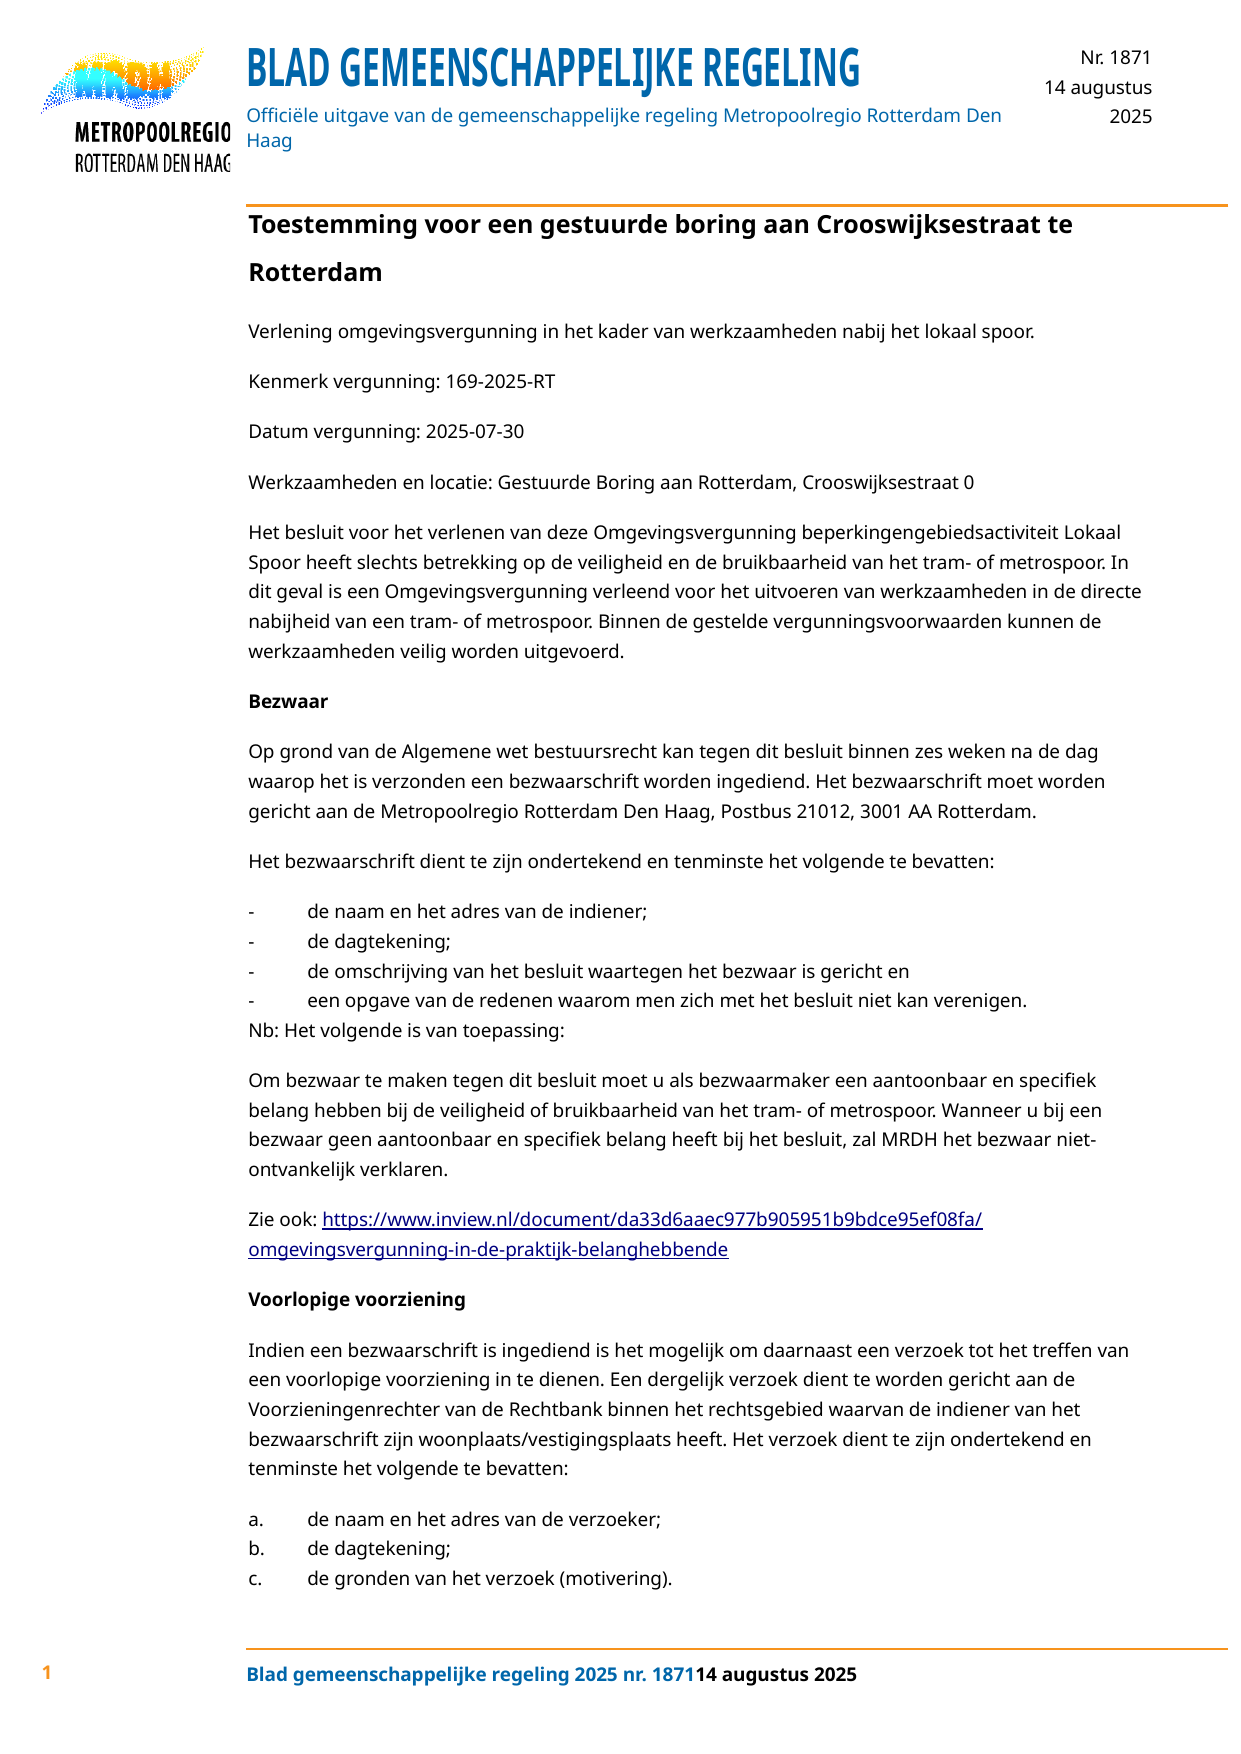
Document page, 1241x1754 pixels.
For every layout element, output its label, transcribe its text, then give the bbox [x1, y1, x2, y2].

text Nb: Het volgende is van toepassing: [248, 1017, 1152, 1043]
text Zie ook: https://www.inview.nl/document/da33d6aaec977b905951b9bdce95ef08fa/omgevingsvergunning-in-de-praktijk-belanghebbende [248, 1207, 1152, 1262]
picture [41, 47, 231, 172]
text Toestemming voor een gestuurde boring aan Crooswijksestraat te Rotterdam [248, 207, 1152, 288]
list de naam en het adres van de indiener; [248, 899, 1152, 924]
list een opgave van de redenen waarom men zich met het besluit niet kan verenigen. [248, 987, 1152, 1013]
text Datum vergunning: 2025-07-30 [248, 419, 1152, 444]
text Om bezwaar te maken tegen dit besluit moet u als bezwaarmaker een aantoonbaar en specifiek belang hebben bij de veiligheid of bruikbaarheid van het tram- of metrospoor. Wanneer u bij een bezwaar geen aantoonbaar en specifiek belang heeft bij het besluit, zal MRDH het bezwaar niet-ontvankelijk verklaren. [248, 1067, 1152, 1182]
text Bezwaar [248, 688, 1152, 714]
text Het besluit voor het verlenen van deze Omgevingsvergunning beperkingengebiedsactiviteit Lokaal Spoor heeft slechts betrekking op de veiligheid en de bruikbaarheid van het tram- of metrospoor. In dit geval is een Omgevingsvergunning verleend voor het uitvoeren van werkzaamheden in de directe nabijheid van een tram- of metrospoor. Binnen de gestelde vergunningsvoorwaarden kunnen de werkzaamheden veilig worden uitgevoerd. [248, 519, 1152, 664]
text Voorlopige voorziening [248, 1287, 1152, 1312]
text Verlening omgevingsvergunning in het kader van werkzaamheden nabij het lokaal spoor. [248, 318, 1152, 344]
list de naam en het adres van de verzoeker; [248, 1506, 1152, 1532]
list de dagtekening; [248, 1535, 1152, 1561]
text Op grond van de Algemene wet bestuursrecht kan tegen dit besluit binnen zes weken na de dag waarop het is verzonden een bezwaarschrift worden ingediend. Het bezwaarschrift moet worden gericht aan de Metropoolregio Rotterdam Den Haag, Postbus 21012, 3001 AA Rotterdam. [248, 739, 1152, 824]
text Werkzaamheden en locatie: Gestuurde Boring aan Rotterdam, Crooswijksestraat 0 [248, 469, 1152, 495]
list de dagtekening; [248, 928, 1152, 954]
text Indien een bezwaarschrift is ingediend is het mogelijk om daarnaast een verzoek tot het treffen van een voorlopige voorziening in te dienen. Een dergelijk verzoek dient te worden gericht aan de Voorzieningenrechter van de Rechtbank binnen het rechtsgebied waarvan de indiener van het bezwaarschrift zijn woonplaats/vestigingsplaats heeft. Het verzoek dient te zijn ondertekend en tenminste het volgende te bevatten: [248, 1337, 1152, 1481]
list de gronden van het verzoek (motivering). [248, 1565, 1152, 1591]
text Kenmerk vergunning: 169-2025-RT [248, 368, 1152, 394]
text Het bezwaarschrift dient te zijn ondertekend en tenminste het volgende te bevatten: [248, 848, 1152, 874]
list de omschrijving van het besluit waartegen het bezwaar is gericht en [248, 958, 1152, 984]
